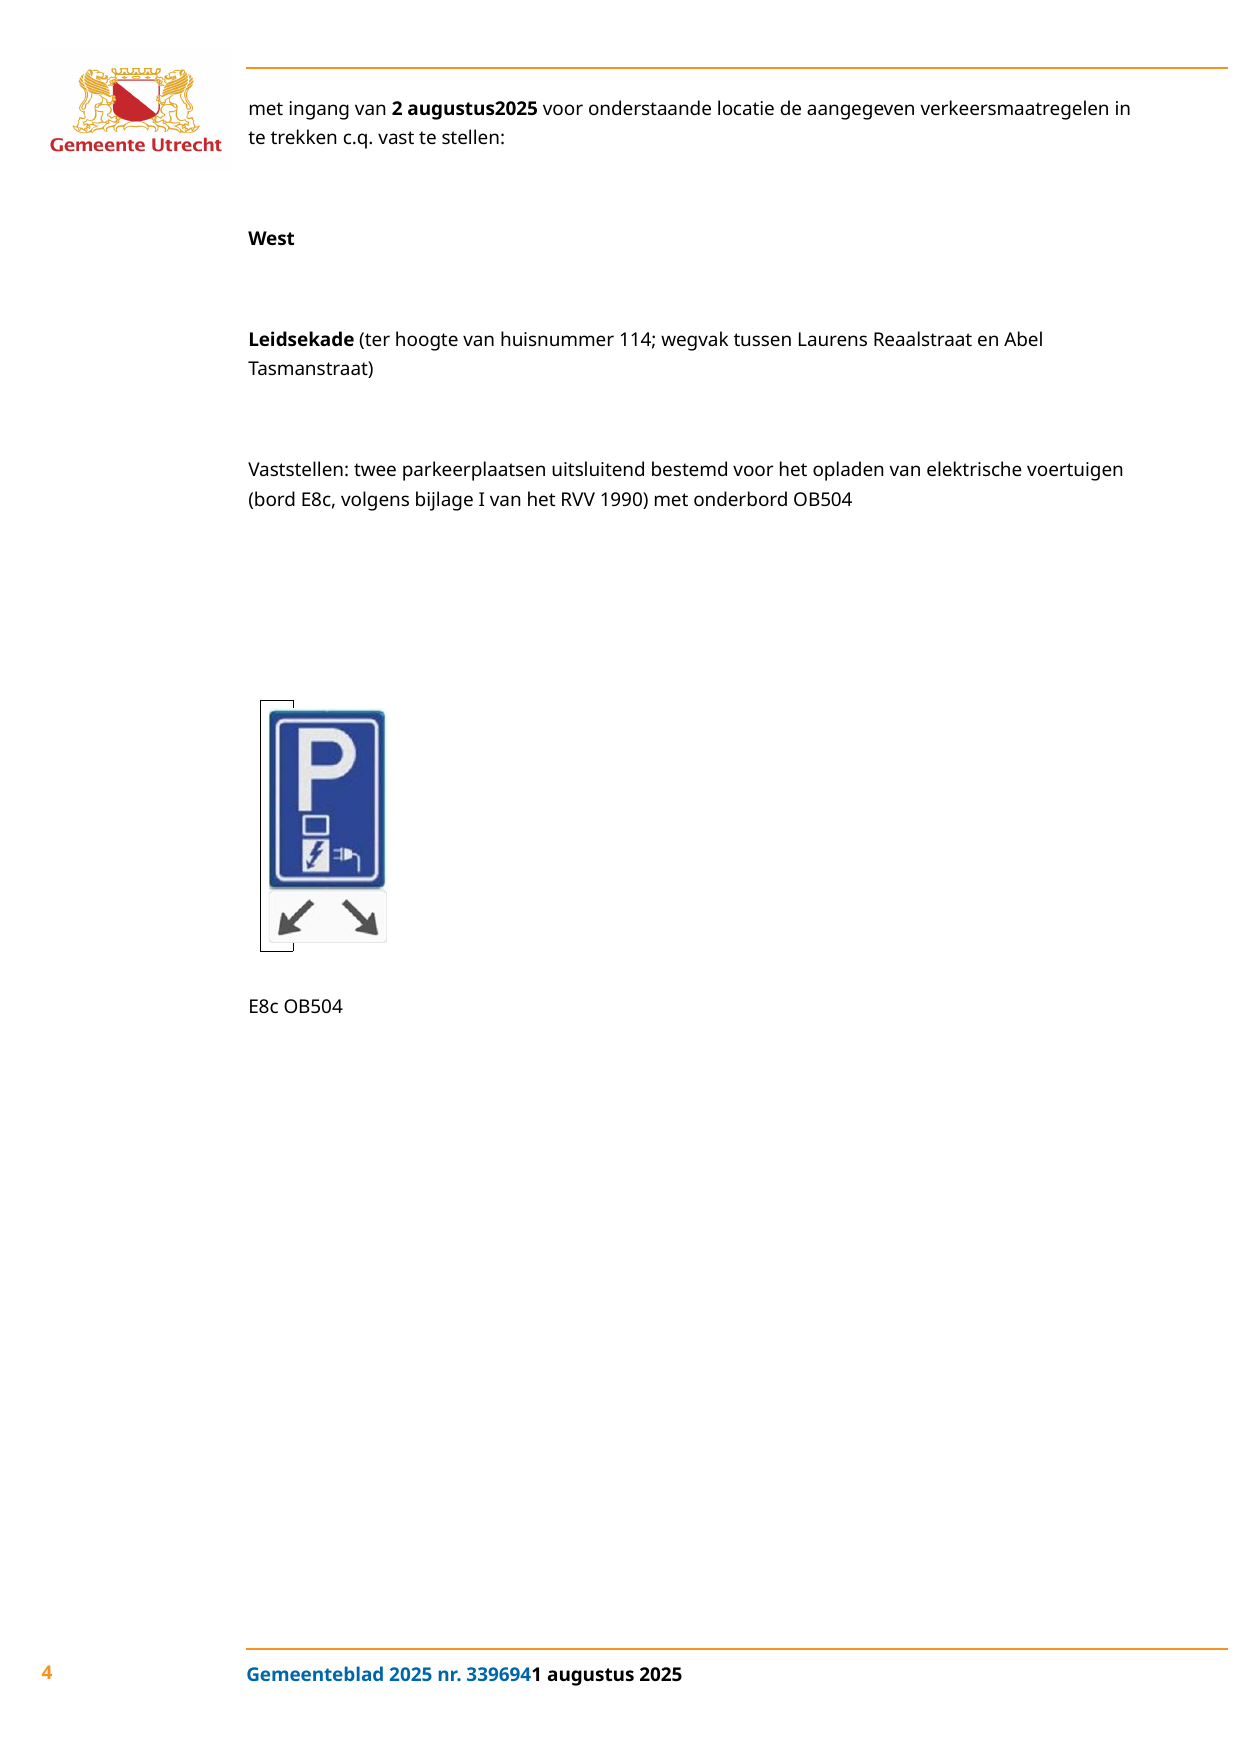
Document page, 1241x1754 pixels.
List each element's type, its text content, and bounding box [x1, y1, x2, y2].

text met ingang van 2 augustus2025 voor onderstaande locatie de aangegeven verkeersmaatregelen in te trekken c.q. vast te stellen: [248, 95, 1152, 150]
picture [268, 708, 387, 943]
text E8c OB504 [248, 993, 1152, 1019]
picture [41, 47, 231, 172]
text Vaststellen: twee parkeerplaatsen uitsluitend bestemd voor het opladen van elektrische voertuigen (bord E8c, volgens bijlage I van het RVV 1990) met onderbord OB504 [248, 456, 1152, 512]
text Leidsekade (ter hoogte van huisnummer 114; wegvak tussen Laurens Reaalstraat en Abel Tasmanstraat) [248, 326, 1152, 381]
text West [248, 225, 1152, 251]
